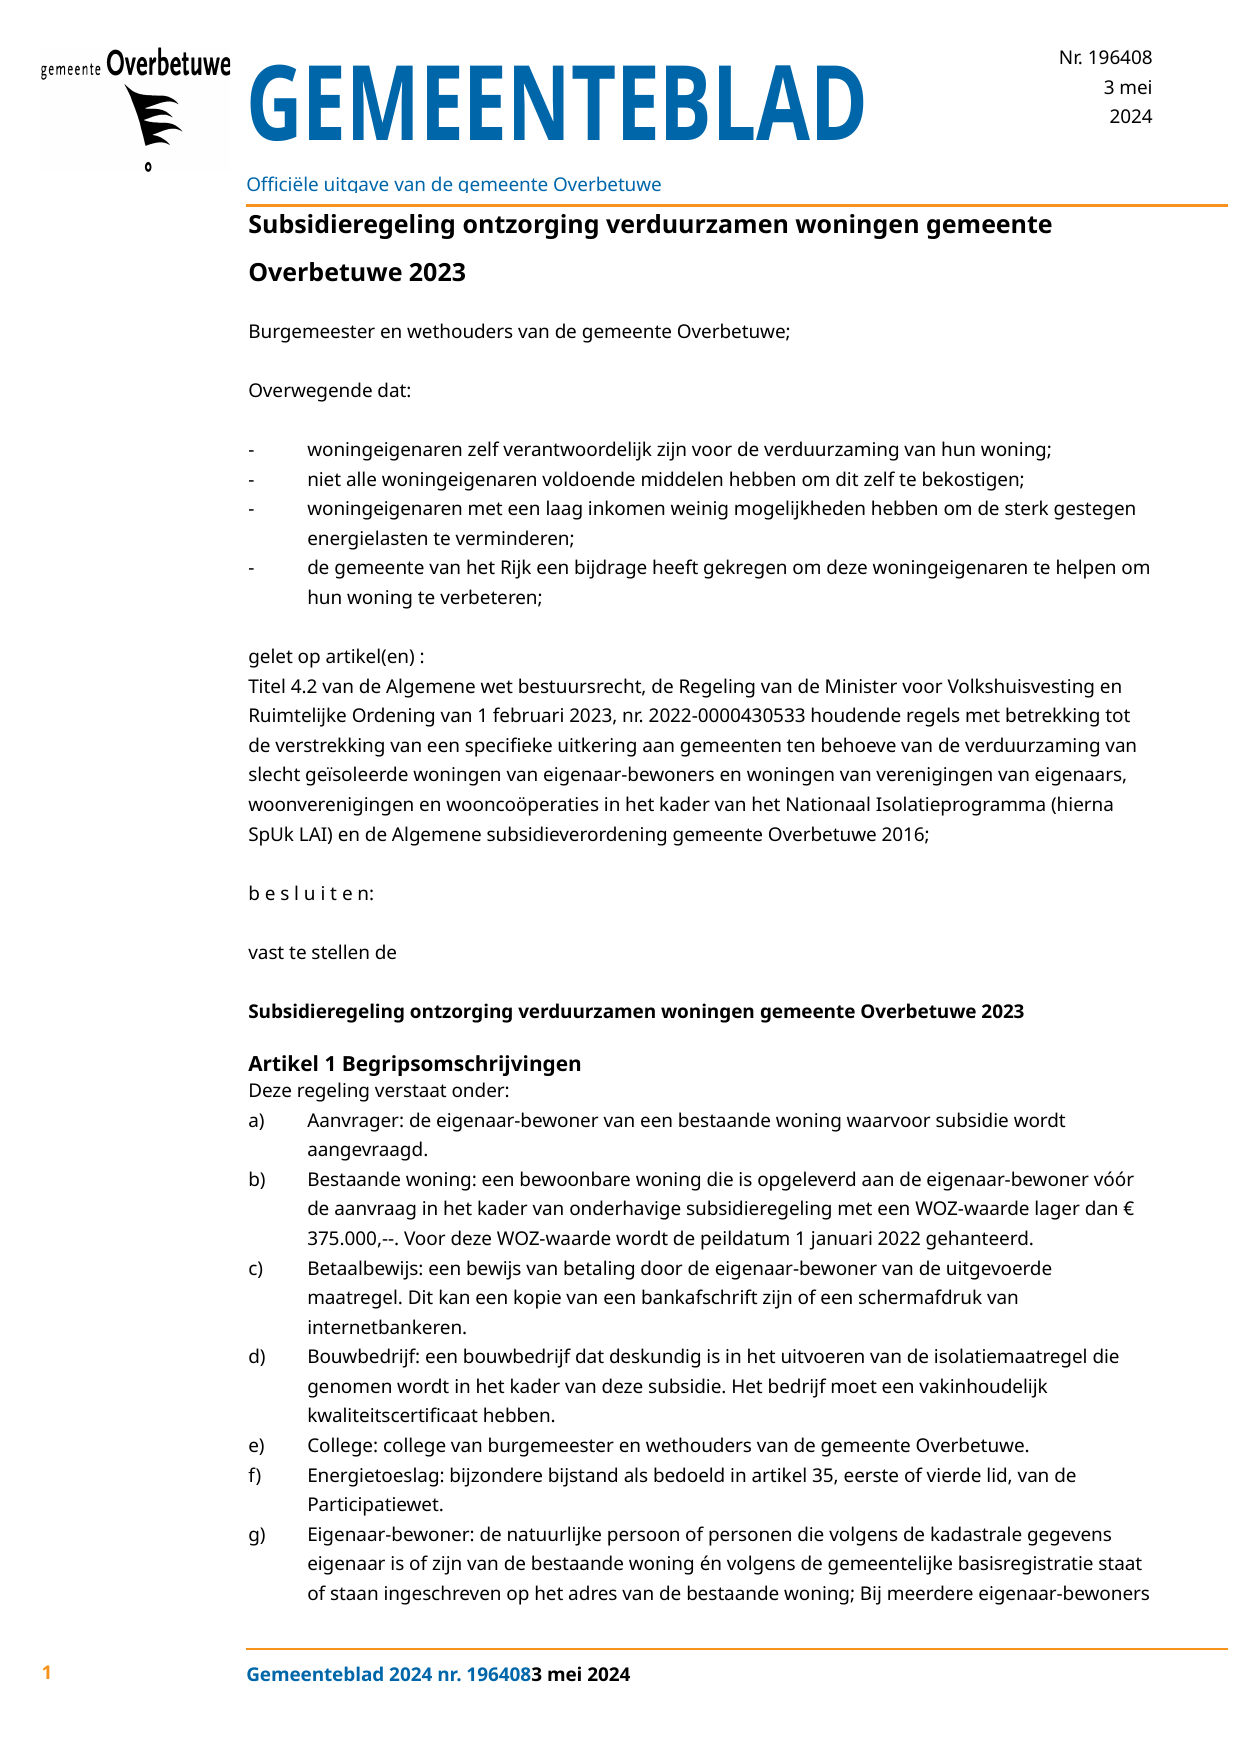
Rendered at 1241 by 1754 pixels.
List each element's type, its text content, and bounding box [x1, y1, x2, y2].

text b e s l u i t e n: [248, 880, 1152, 906]
text Overwegende dat: [248, 377, 1152, 403]
picture [41, 47, 231, 172]
text Burgemeester en wethouders van de gemeente Overbetuwe; [248, 318, 1152, 344]
list Betaalbewijs: een bewijs van betaling door de eigenaar-bewoner van de uitgevoerde maatregel. Dit kan een kopie van een bankafschrift zijn of een schermafdruk van internetbankeren. [248, 1255, 1152, 1339]
text Subsidieregeling ontzorging verduurzamen woningen gemeente Overbetuwe 2023 [248, 998, 1152, 1024]
text Subsidieregeling ontzorging verduurzamen woningen gemeente Overbetuwe 2023 [248, 207, 1152, 288]
list Eigenaar-bewoner: de natuurlijke persoon of personen die volgens de kadastrale gegevens eigenaar is of zijn van de bestaande woning én volgens de gemeentelijke basisregistratie staat of staan ingeschreven op het adres van de bestaande woning; Bij meerdere eigenaar-bewoners [248, 1521, 1152, 1606]
list Bouwbedrijf: een bouwbedrijf dat deskundig is in het uitvoeren van de isolatiemaatregel die genomen wordt in het kader van deze subsidie. Het bedrijf moet een vakinhoudelijk kwaliteitscertificaat hebben. [248, 1343, 1152, 1428]
list Energietoeslag: bijzondere bijstand als bedoeld in artikel 35, eerste of vierde lid, van de Participatiewet. [248, 1462, 1152, 1517]
text Deze regeling verstaat onder: [248, 1077, 1152, 1103]
list Aanvrager: de eigenaar-bewoner van een bestaande woning waarvoor subsidie wordt aangevraagd. [248, 1107, 1152, 1162]
list woningeigenaren zelf verantwoordelijk zijn voor de verduurzaming van hun woning; [248, 436, 1152, 462]
list woningeigenaren met een laag inkomen weinig mogelijkheden hebben om de sterk gestegen energielasten te verminderen; [248, 495, 1152, 551]
text Titel 4.2 van de Algemene wet bestuursrecht, de Regeling van de Minister voor Volkshuisvesting en Ruimtelijke Ordening van 1 februari 2023, nr. 2022-0000430533 houdende regels met betrekking tot de verstrekking van een specifieke uitkering aan gemeenten ten behoeve van de verduurzaming van slecht geïsoleerde woningen van eigenaar-bewoners en woningen van verenigingen van eigenaars, woonverenigingen en wooncoöperaties in het kader van het Nationaal Isolatieprogramma (hierna SpUk LAI) en de Algemene subsidieverordening gemeente Overbetuwe 2016; [248, 673, 1152, 847]
list niet alle woningeigenaren voldoende middelen hebben om dit zelf te bekostigen; [248, 466, 1152, 492]
list de gemeente van het Rijk een bijdrage heeft gekregen om deze woningeigenaren te helpen om hun woning te verbeteren; [248, 554, 1152, 610]
text vast te stellen de [248, 939, 1152, 965]
list College: college van burgemeester en wethouders van de gemeente Overbetuwe. [248, 1432, 1152, 1458]
text gelet op artikel(en) : [248, 643, 1152, 669]
text Artikel 1 Begripsomschrijvingen [248, 1049, 1152, 1077]
list Bestaande woning: een bewoonbare woning die is opgeleverd aan de eigenaar-bewoner vóór de aanvraag in het kader van onderhavige subsidieregeling met een WOZ-waarde lager dan € 375.000,--. Voor deze WOZ-waarde wordt de peildatum 1 januari 2022 gehanteerd. [248, 1166, 1152, 1251]
